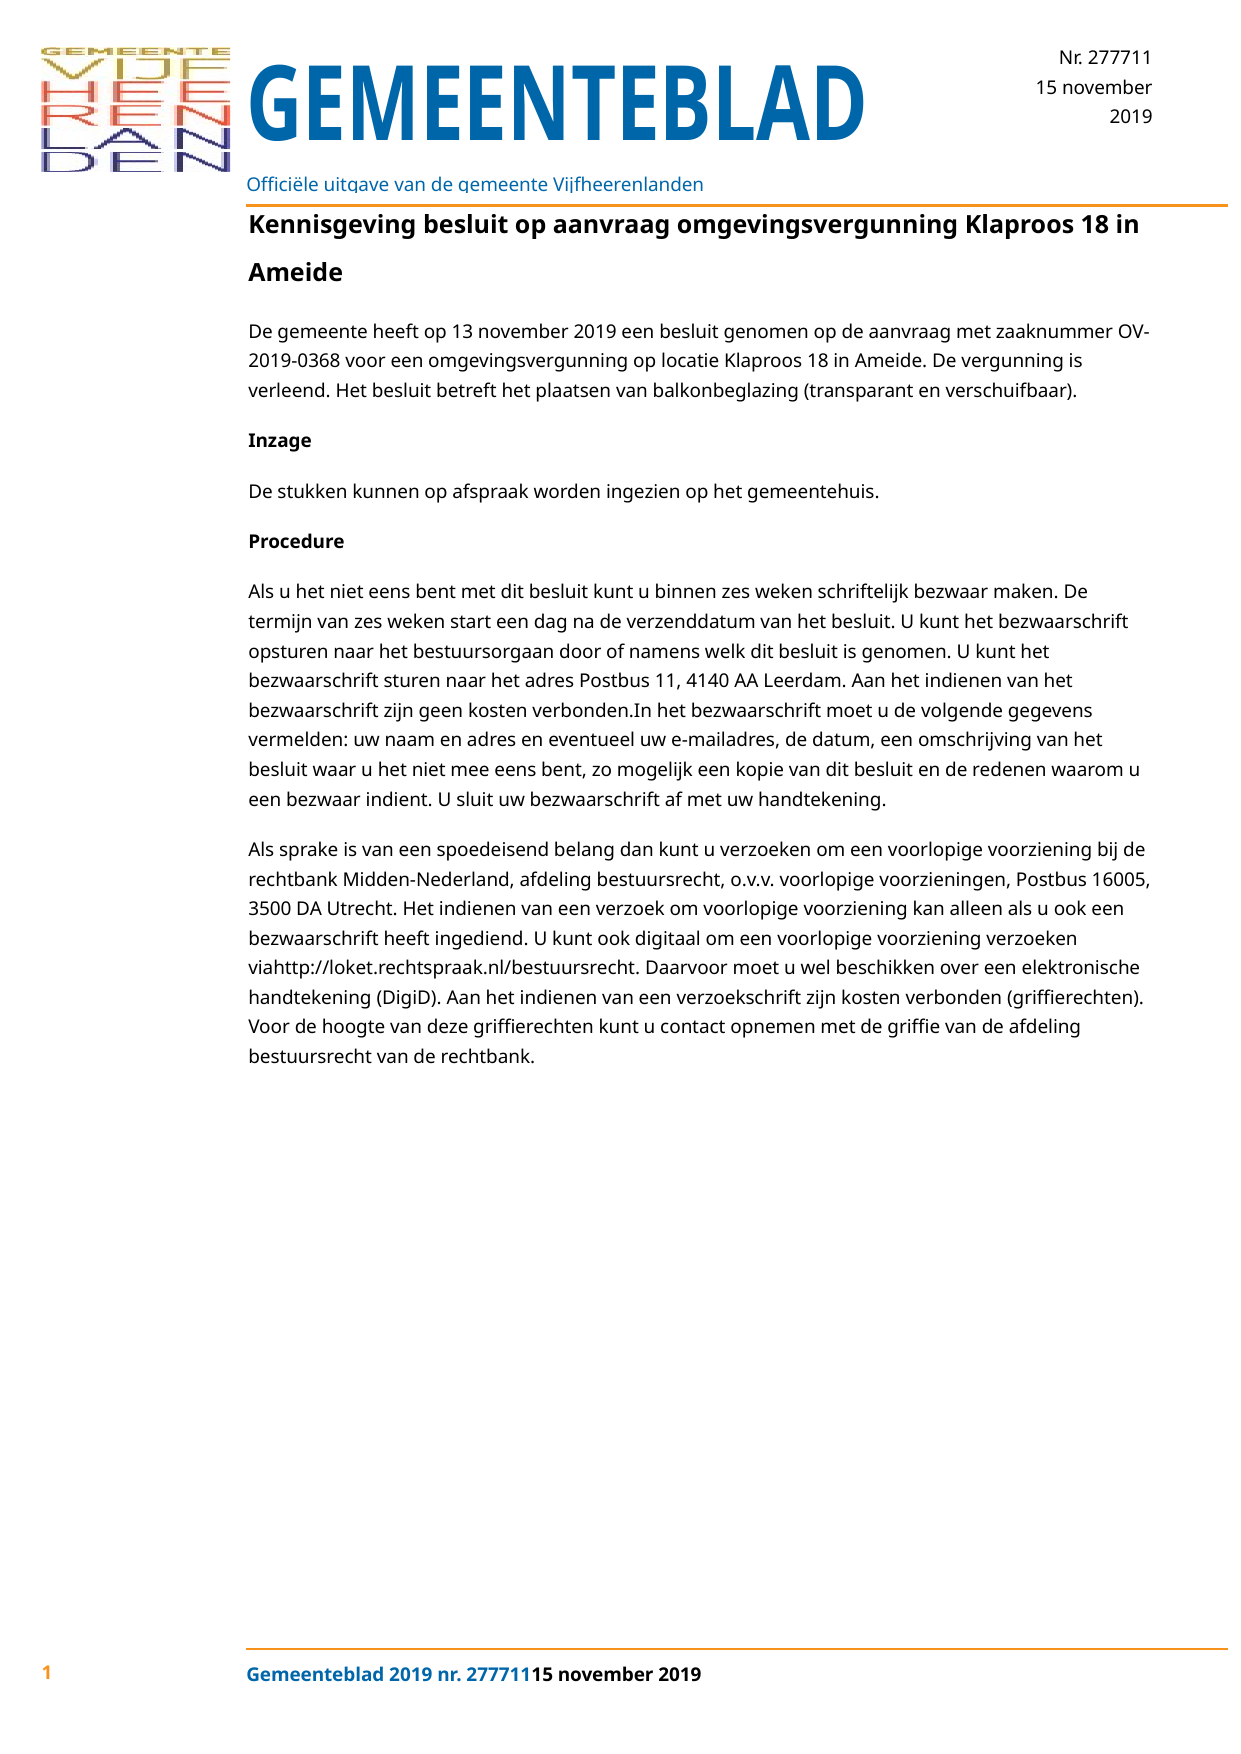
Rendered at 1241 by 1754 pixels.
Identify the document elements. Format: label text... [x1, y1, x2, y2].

text Procedure [248, 528, 1152, 554]
picture [41, 47, 231, 172]
text Inzage [248, 427, 1152, 453]
text Als u het niet eens bent met dit besluit kunt u binnen zes weken schriftelijk bezwaar maken. De termijn van zes weken start een dag na de verzenddatum van het besluit. U kunt het bezwaarschrift opsturen naar het bestuursorgaan door of namens welk dit besluit is genomen. U kunt het bezwaarschrift sturen naar het adres Postbus 11, 4140 AA Leerdam. Aan het indienen van het bezwaarschrift zijn geen kosten verbonden.In het bezwaarschrift moet u de volgende gegevens vermelden: uw naam en adres en eventueel uw e-mailadres, de datum, een omschrijving van het besluit waar u het niet mee eens bent, zo mogelijk een kopie van dit besluit en de redenen waarom u een bezwaar indient. U sluit uw bezwaarschrift af met uw handtekening. [248, 579, 1152, 812]
text Kennisgeving besluit op aanvraag omgevingsvergunning Klaproos 18 in Ameide [248, 207, 1152, 288]
text De gemeente heeft op 13 november 2019 een besluit genomen op de aanvraag met zaaknummer OV-2019-0368 voor een omgevingsvergunning op locatie Klaproos 18 in Ameide. De vergunning is verleend. Het besluit betreft het plaatsen van balkonbeglazing (transparant en verschuifbaar). [248, 318, 1152, 403]
text De stukken kunnen op afspraak worden ingezien op het gemeentehuis. [248, 478, 1152, 504]
text Als sprake is van een spoedeisend belang dan kunt u verzoeken om een voorlopige voorziening bij de rechtbank Midden-Nederland, afdeling bestuursrecht, o.v.v. voorlopige voorzieningen, Postbus 16005, 3500 DA Utrecht. Het indienen van een verzoek om voorlopige voorziening kan alleen als u ook een bezwaarschrift heeft ingediend. U kunt ook digitaal om een voorlopige voorziening verzoeken viahttp://loket.rechtspraak.nl/bestuursrecht. Daarvoor moet u wel beschikken over een elektronische handtekening (DigiD). Aan het indienen van een verzoekschrift zijn kosten verbonden (griffierechten). Voor de hoogte van deze griffierechten kunt u contact opnemen met de griffie van de afdeling bestuursrecht van de rechtbank. [248, 836, 1152, 1069]
